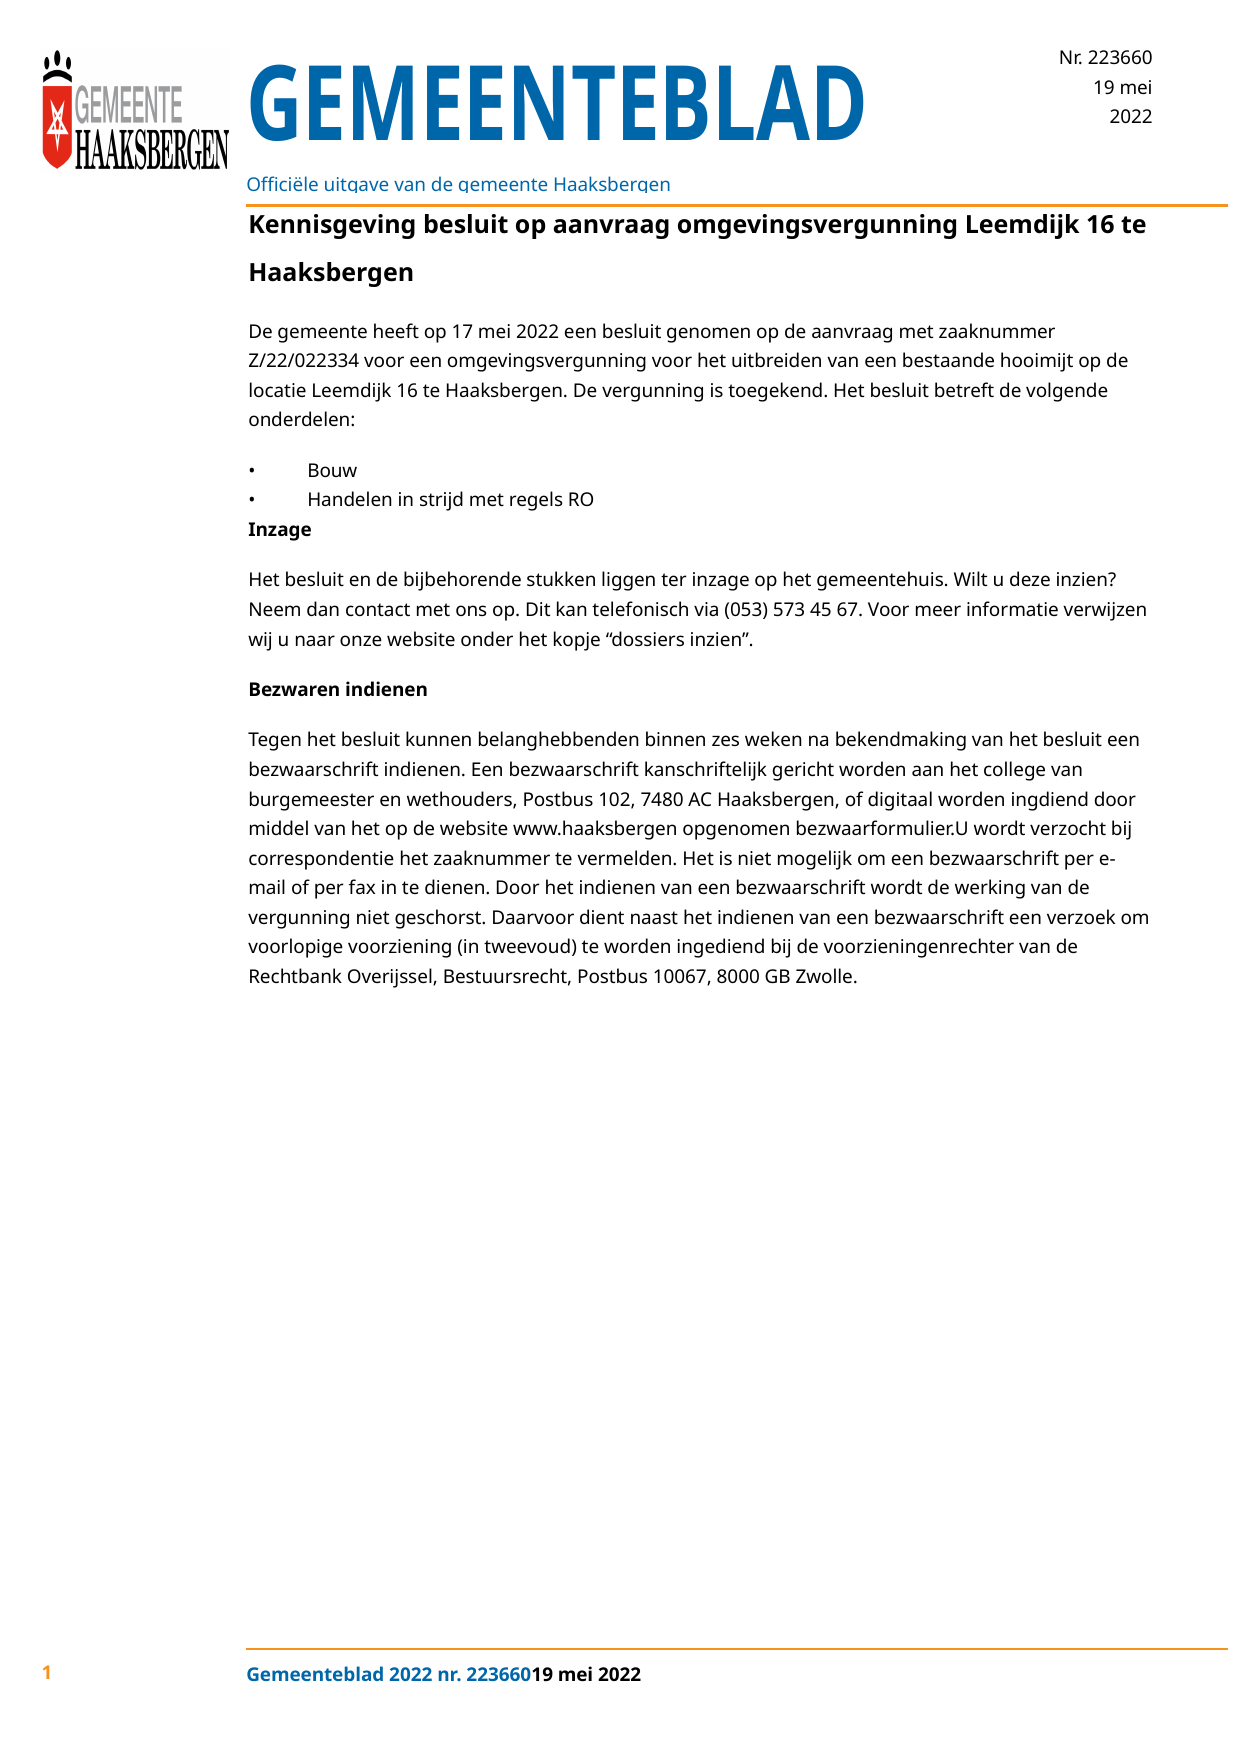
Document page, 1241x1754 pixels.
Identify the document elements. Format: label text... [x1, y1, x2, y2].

text Het besluit en de bijbehorende stukken liggen ter inzage op het gemeentehuis. Wilt u deze inzien? Neem dan contact met ons op. Dit kan telefonisch via (053) 573 45 67. Voor meer informatie verwijzen wij u naar onze website onder het kopje “dossiers inzien”. [248, 567, 1152, 652]
text Tegen het besluit kunnen belanghebbenden binnen zes weken na bekendmaking van het besluit een bezwaarschrift indienen. Een bezwaarschrift kanschriftelijk gericht worden aan het college van burgemeester en wethouders, Postbus 102, 7480 AC Haaksbergen, of digitaal worden ingdiend door middel van het op de website www.haaksbergen opgenomen bezwaarformulier.U wordt verzocht bij correspondentie het zaaknummer te vermelden. Het is niet mogelijk om een bezwaarschrift per e-mail of per fax in te dienen. Door het indienen van een bezwaarschrift wordt de werking van de vergunning niet geschorst. Daarvoor dient naast het indienen van een bezwaarschrift een verzoek om voorlopige voorziening (in tweevoud) te worden ingediend bij de voorzieningenrechter van de Rechtbank Overijssel, Bestuursrecht, Postbus 10067, 8000 GB Zwolle. [248, 727, 1152, 989]
text De gemeente heeft op 17 mei 2022 een besluit genomen op de aanvraag met zaaknummer Z/22/022334 voor een omgevingsvergunning voor het uitbreiden van een bestaande hooimijt op de locatie Leemdijk 16 te Haaksbergen. De vergunning is toegekend. Het besluit betreft de volgende onderdelen: [248, 318, 1152, 432]
picture [41, 47, 231, 172]
list Bouw [248, 457, 1152, 483]
text Inzage [248, 516, 1152, 542]
text Kennisgeving besluit op aanvraag omgevingsvergunning Leemdijk 16 te Haaksbergen [248, 207, 1152, 288]
list Handelen in strijd met regels RO [248, 487, 1152, 512]
text Bezwaren indienen [248, 676, 1152, 702]
